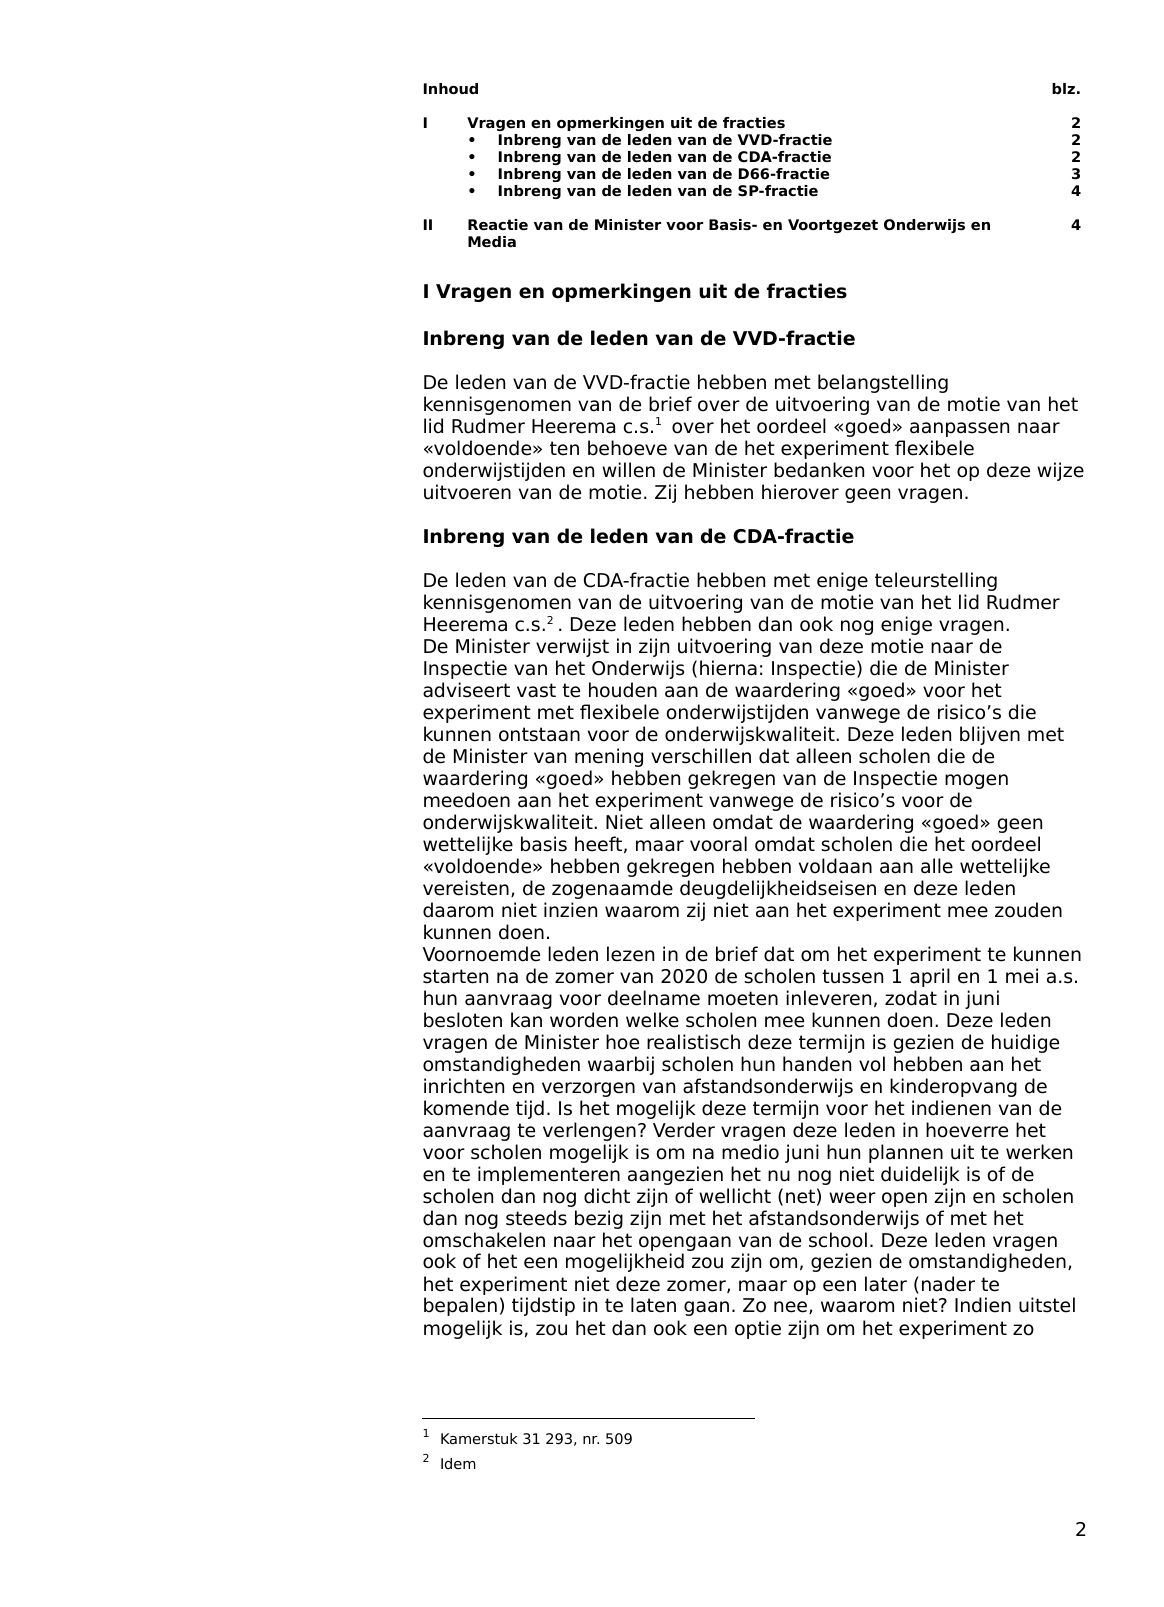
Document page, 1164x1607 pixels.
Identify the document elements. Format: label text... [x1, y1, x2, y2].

subtitle I Vragen en opmerkingen uit de fracties [422, 281, 1087, 303]
table_cell [422, 98, 461, 115]
table_cell • [461, 132, 491, 149]
table_cell II [422, 217, 461, 251]
table_cell [1013, 200, 1087, 217]
table_cell Inbreng van de leden van de CDA-fractie [491, 149, 1013, 166]
table_cell Reactie van de Minister voor Basis- en Voortgezet Onderwijs en Media [461, 217, 1013, 251]
text Idem [422, 1452, 1087, 1474]
text Voornoemde leden lezen in de brief dat om het experiment te kunnen starten na de zomer van 2020 de scholen tussen 1 april en 1 mei a.s. hun aanvraag voor deelname moeten inleveren, zodat in juni besloten kan worden welke scholen mee kunnen doen. Deze leden vragen de Minister hoe realistisch deze termijn is gezien de huidige omstandigheden waarbij scholen hun handen vol hebben aan het inrichten en verzorgen van afstandsonderwijs en kinderopvang de komende tijd. Is het mogelijk deze termijn voor het indienen van de aanvraag te verlengen? Verder vragen deze leden in hoeverre het voor scholen mogelijk is om na medio juni hun plannen uit te werken en te implementeren aangezien het nu nog niet duidelijk is of de scholen dan nog dicht zijn of wellicht (net) weer open zijn en scholen dan nog steeds bezig zijn met het afstandsonderwijs of met het omschakelen naar het opengaan van de school. Deze leden vragen ook of het een mogelijkheid zou zijn om, gezien de omstandigheden, het experiment niet deze zomer, maar op een later (nader te bepalen) tijdstip in te laten gaan. Zo nee, waarom niet? Indien uitstel mogelijk is, zou het dan ook een optie zijn om het experiment zo [422, 944, 1087, 1339]
table_header blz. [1013, 81, 1087, 98]
table_cell [461, 200, 491, 217]
table_cell [422, 183, 461, 200]
table_cell • [461, 149, 491, 166]
table_cell [491, 200, 1013, 217]
subtitle Inbreng van de leden van de VVD-fractie [422, 328, 1087, 350]
table_cell Inbreng van de leden van de D66-fractie [491, 166, 1013, 183]
table_cell [422, 132, 461, 149]
table_cell [422, 166, 461, 183]
text Kamerstuk 31 293, nr. 509 [422, 1427, 1087, 1449]
text De Minister verwijst in zijn uitvoering van deze motie naar de Inspectie van het Onderwijs (hierna: Inspectie) die de Minister adviseert vast te houden aan de waardering «goed» voor het experiment met flexibele onderwijstijden vanwege de risico’s die kunnen ontstaan voor de onderwijskwaliteit. Deze leden blijven met de Minister van mening verschillen dat alleen scholen die de waardering «goed» hebben gekregen van de Inspectie mogen meedoen aan het experiment vanwege de risico’s voor de onderwijskwaliteit. Niet alleen omdat de waardering «goed» geen wettelijke basis heeft, maar vooral omdat scholen die het oordeel «voldoende» hebben gekregen hebben voldaan aan alle wettelijke vereisten, de zogenaamde deugdelijkheidseisen en deze leden daarom niet inzien waarom zij niet aan het experiment mee zouden kunnen doen. [422, 636, 1087, 944]
table_cell 3 [1013, 166, 1087, 183]
table_header Inhoud [422, 81, 1013, 98]
text De leden van de CDA-fractie hebben met enige teleurstelling kennisgenomen van de uitvoering van de motie van het lid Rudmer Heerema c.s.. Deze leden hebben dan ook nog enige vragen. [422, 570, 1087, 636]
table_cell Inbreng van de leden van de VVD-fractie [491, 132, 1013, 149]
table_cell • [461, 166, 491, 183]
table_cell 4 [1013, 183, 1087, 200]
table_cell • [461, 183, 491, 200]
subtitle Inbreng van de leden van de CDA-fractie [422, 526, 1087, 548]
table_cell Vragen en opmerkingen uit de fracties [461, 115, 1013, 132]
table_cell [491, 98, 1013, 115]
table_cell I [422, 115, 461, 132]
table_cell [422, 200, 461, 217]
text De leden van de VVD-fractie hebben met belangstelling kennisgenomen van de brief over de uitvoering van de motie van het lid Rudmer Heerema c.s. over het oordeel «goed» aanpassen naar «voldoende» ten behoeve van de het experiment flexibele onderwijstijden en willen de Minister bedanken voor het op deze wijze uitvoeren van de motie. Zij hebben hierover geen vragen. [422, 372, 1087, 504]
table_cell [422, 149, 461, 166]
table_cell 2 [1013, 132, 1087, 149]
table_cell 2 [1013, 115, 1087, 132]
table_cell 2 [1013, 149, 1087, 166]
table_cell [461, 98, 491, 115]
table_cell [1013, 98, 1087, 115]
table_cell Inbreng van de leden van de SP-fractie [491, 183, 1013, 200]
table_cell 4 [1013, 217, 1087, 251]
